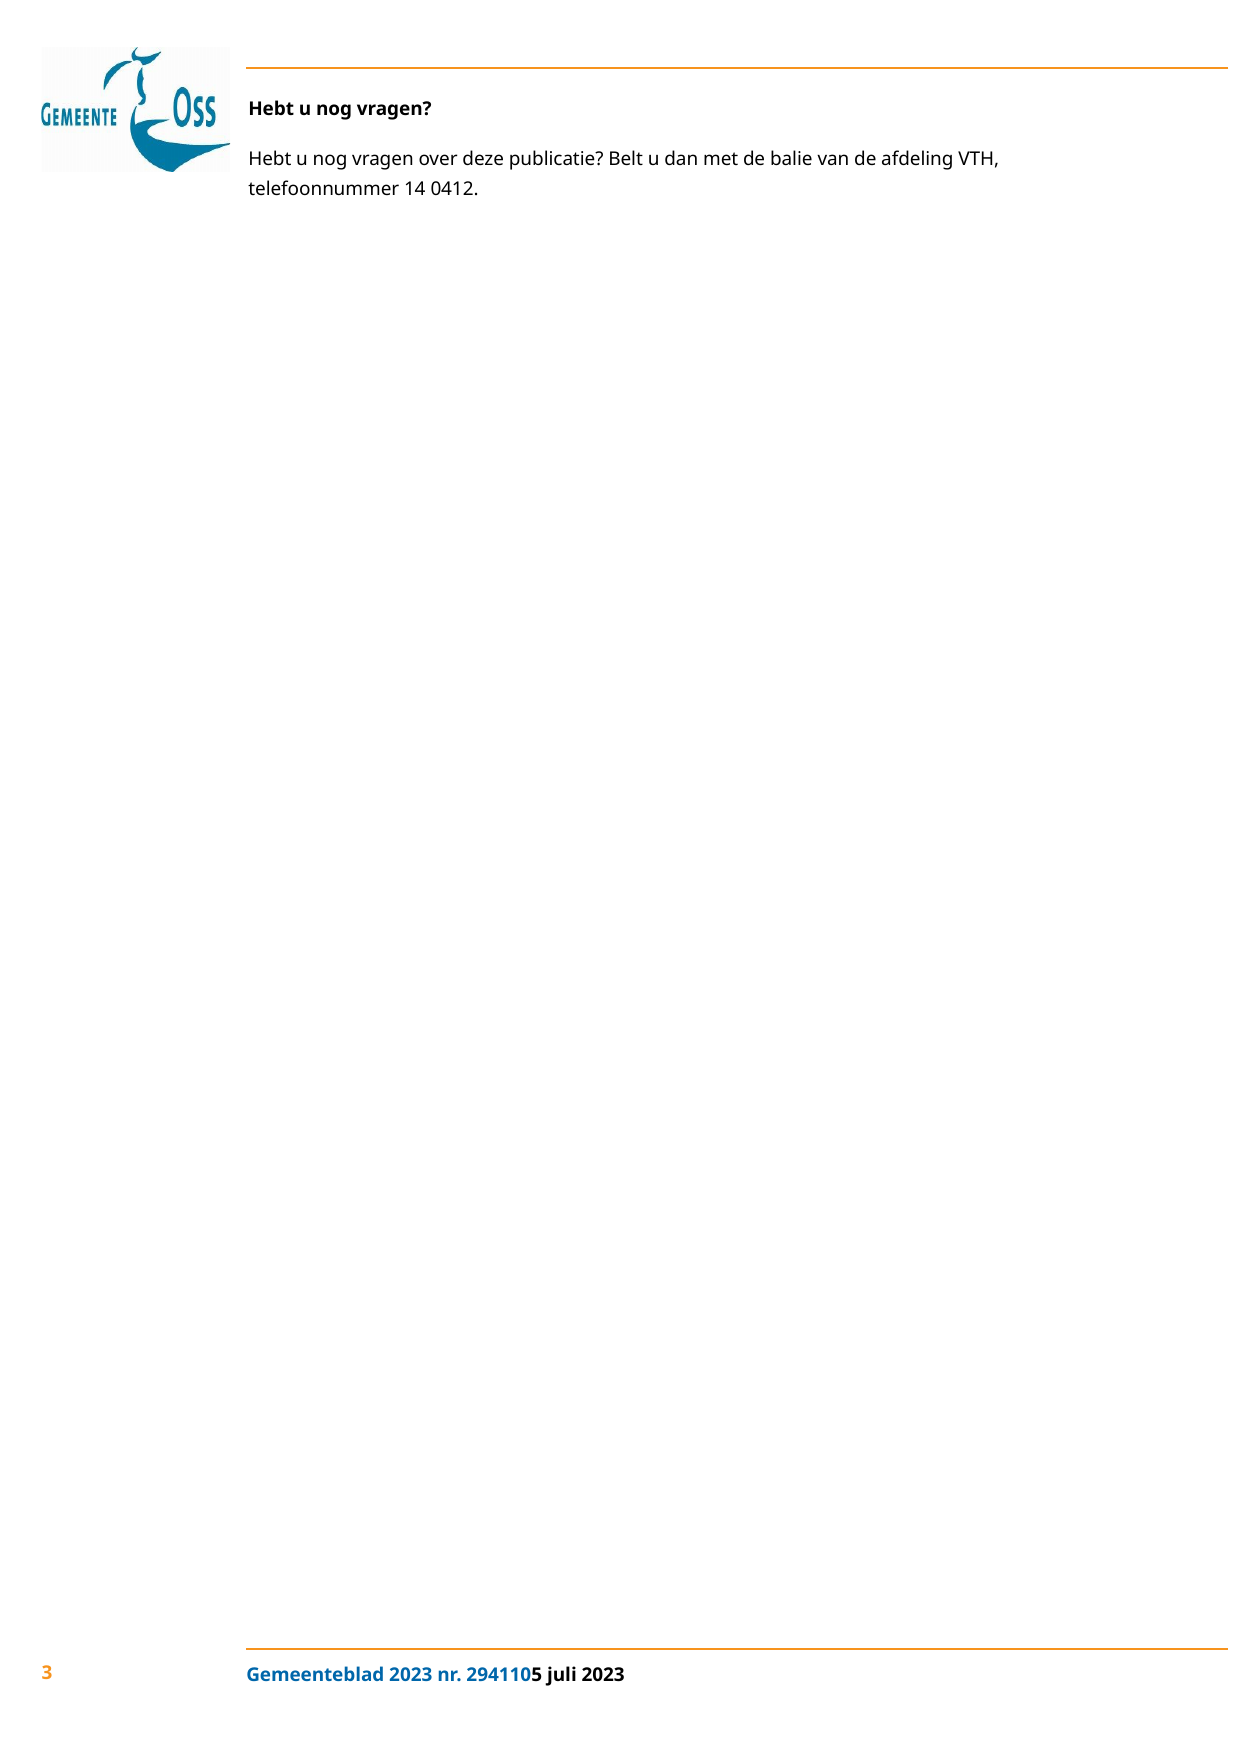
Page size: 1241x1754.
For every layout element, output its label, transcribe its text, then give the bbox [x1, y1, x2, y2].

picture [41, 47, 231, 172]
text Hebt u nog vragen over deze publicatie? Belt u dan met de balie van de afdeling VTH, telefoonnummer 14 0412. [248, 145, 1152, 201]
text Hebt u nog vragen? [248, 95, 1152, 121]
